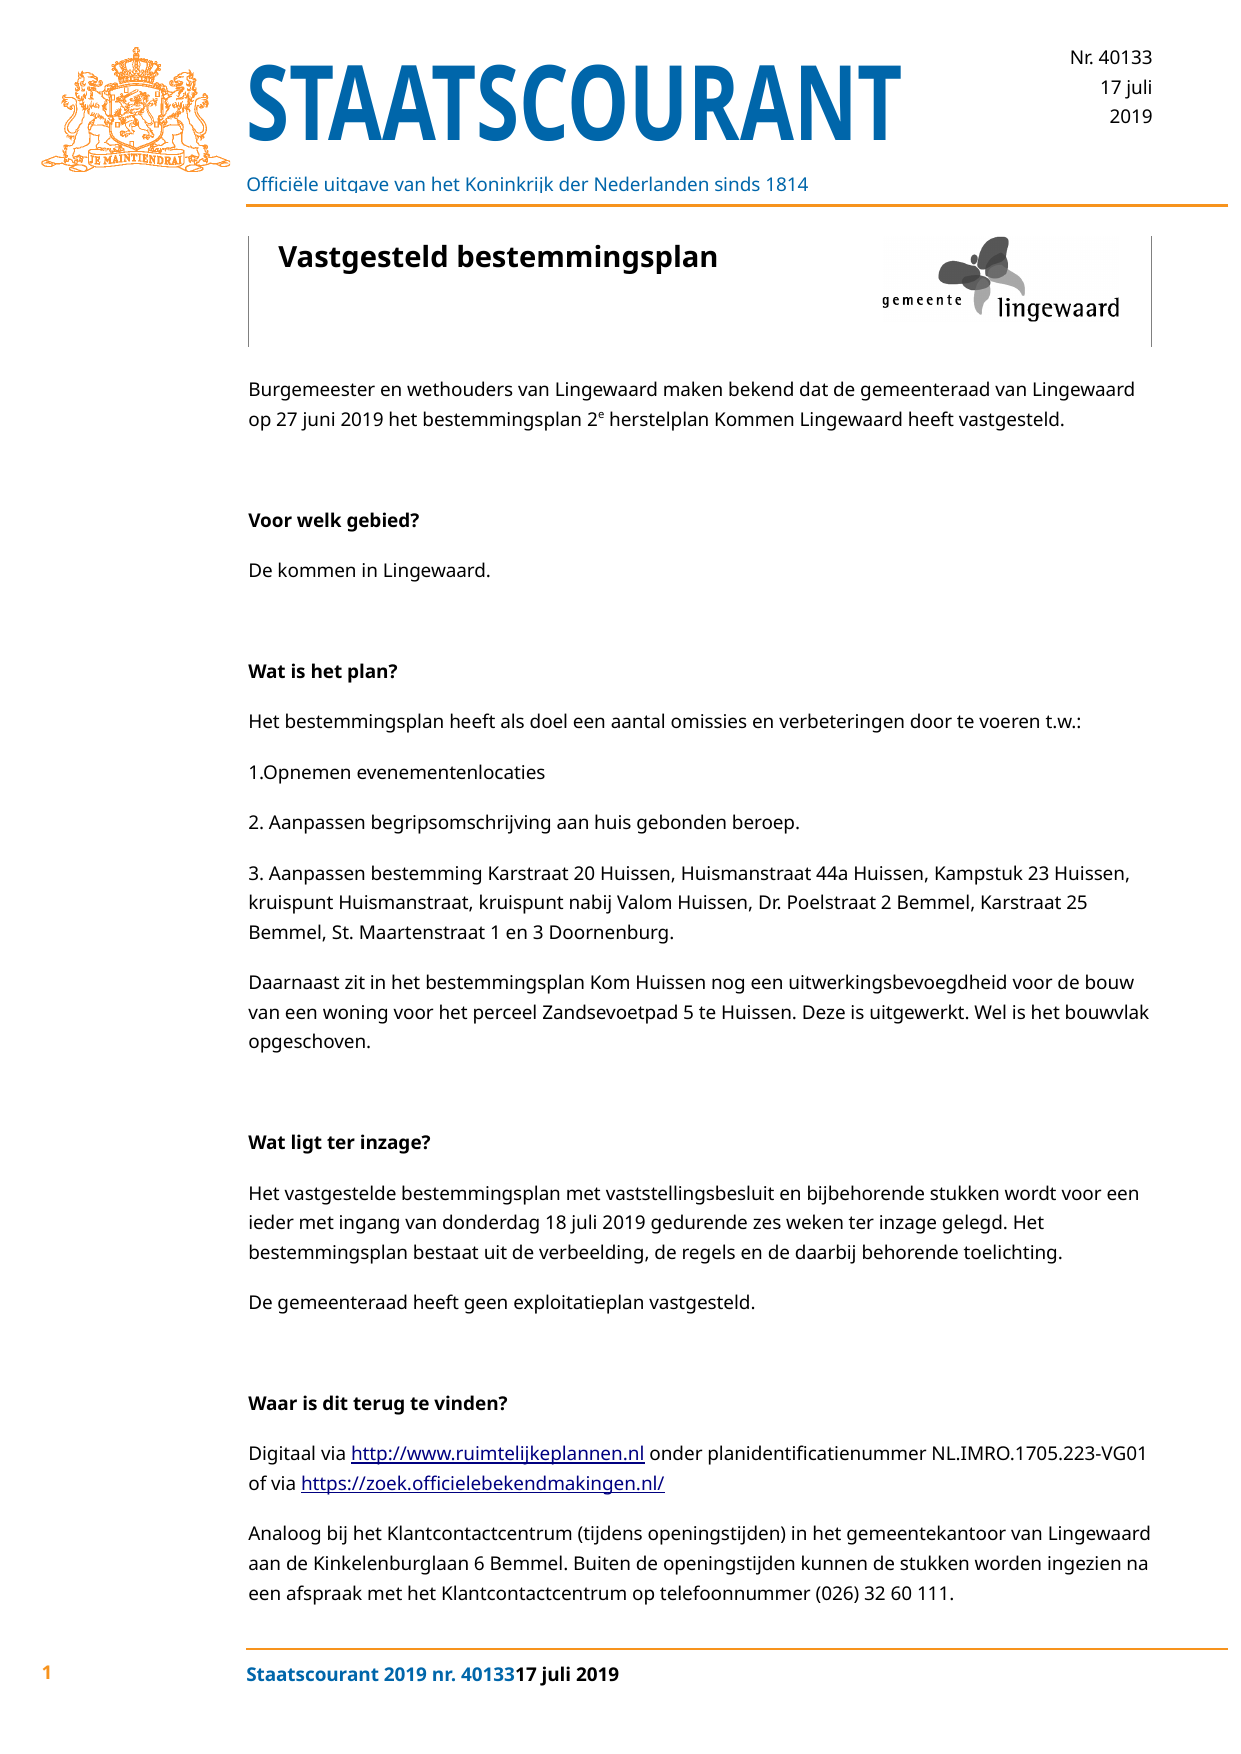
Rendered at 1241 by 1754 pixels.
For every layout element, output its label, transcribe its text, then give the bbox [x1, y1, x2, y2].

text 1.Opnemen evenementenlocaties [248, 759, 1152, 785]
text 3. Aanpassen bestemming Karstraat 20 Huissen, Huismanstraat 44a Huissen, Kampstuk 23 Huissen, kruispunt Huismanstraat, kruispunt nabij Valom Huissen, Dr. Poelstraat 2 Bemmel, Karstraat 25 Bemmel, St. Maartenstraat 1 en 3 Doornenburg. [248, 860, 1152, 945]
text Digitaal via http://www.ruimtelijkeplannen.nl onder planidentificatienummer NL.IMRO.1705.223-VG01 of via https://zoek.officielebekendmakingen.nl/ [248, 1441, 1152, 1496]
text 2. Aanpassen begripsomschrijving aan huis gebonden beroep. [248, 809, 1152, 835]
text Wat ligt ter inzage? [248, 1129, 1152, 1155]
text Daarnaast zit in het bestemmingsplan Kom Huissen nog een uitwerkingsbevoegdheid voor de bouw van een woning voor het perceel Zandsevoetpad 5 te Huissen. Deze is uitgewerkt. Wel is het bouwvlak opgeschoven. [248, 969, 1152, 1054]
text Voor welk gebied? [248, 507, 1152, 533]
text Het bestemmingsplan heeft als doel een aantal omissies en verbeteringen door te voeren t.w.: [248, 708, 1152, 734]
picture [882, 236, 1119, 322]
text Wat is het plan? [248, 658, 1152, 684]
text Burgemeester en wethouders van Lingewaard maken bekend dat de gemeenteraad van Lingewaard op 27 juni 2019 het bestemmingsplan 2e herstelplan Kommen Lingewaard heeft vastgesteld. [248, 376, 1152, 432]
text Analoog bij het Klantcontactcentrum (tijdens openingstijden) in het gemeentekantoor van Lingewaard aan de Kinkelenburglaan 6 Bemmel. Buiten de openingstijden kunnen de stukken worden ingezien na een afspraak met het Klantcontactcentrum op telefoonnummer (026) 32 60 111. [248, 1521, 1152, 1606]
text De gemeenteraad heeft geen exploitatieplan vastgesteld. [248, 1289, 1152, 1315]
text De kommen in Lingewaard. [248, 557, 1152, 583]
picture [41, 47, 231, 172]
table_header [850, 236, 1151, 347]
text Waar is dit terug te vinden? [248, 1390, 1152, 1416]
table_header Vastgesteld bestemmingsplan [249, 236, 850, 347]
text Het vastgestelde bestemmingsplan met vaststellingsbesluit en bijbehorende stukken wordt voor een ieder met ingang van donderdag 18 juli 2019 gedurende zes weken ter inzage gelegd. Het bestemmingsplan bestaat uit de verbeelding, de regels en de daarbij behorende toelichting. [248, 1180, 1152, 1265]
